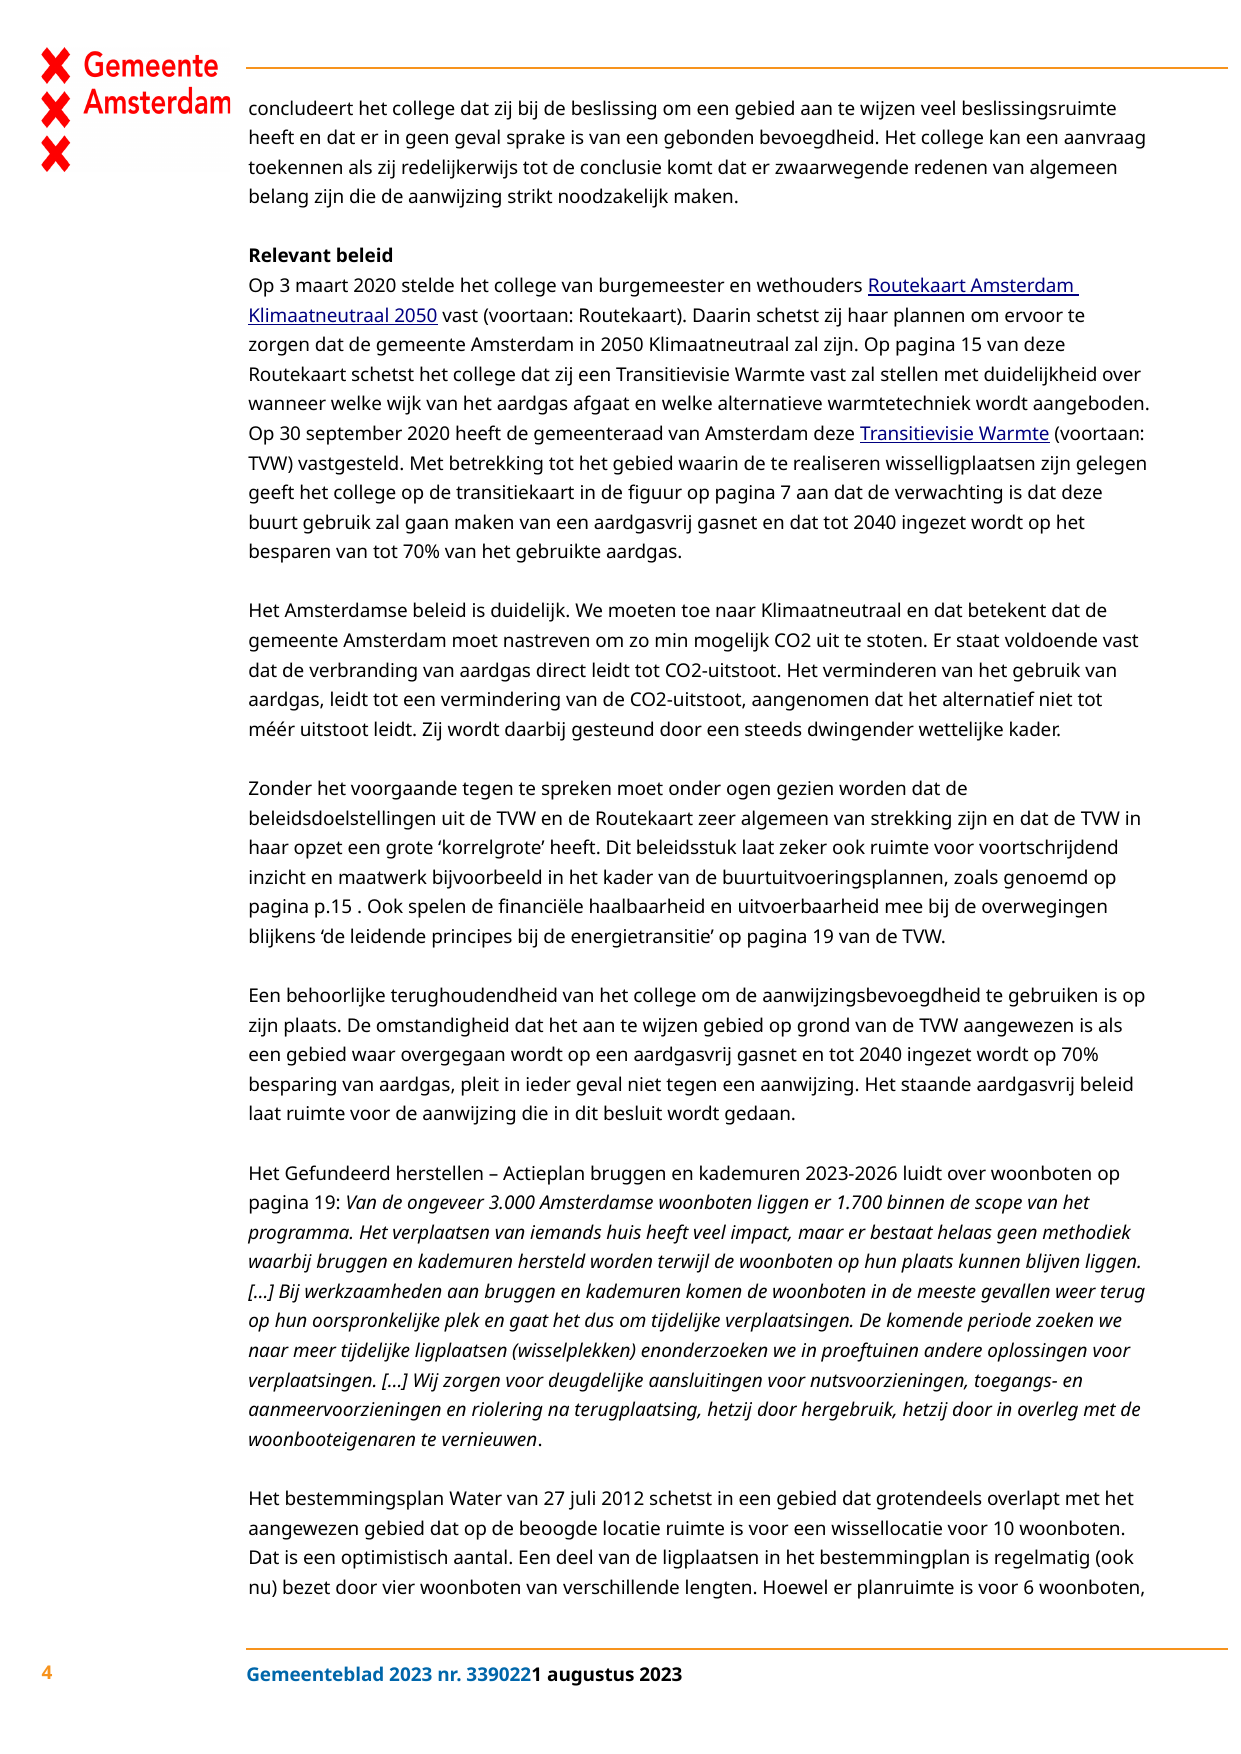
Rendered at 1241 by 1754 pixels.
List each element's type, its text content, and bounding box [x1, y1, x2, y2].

text Zonder het voorgaande tegen te spreken moet onder ogen gezien worden dat de beleidsdoelstellingen uit de TVW en de Routekaart zeer algemeen van strekking zijn en dat de TVW in haar opzet een grote ‘korrelgrote’ heeft. Dit beleidsstuk laat zeker ook ruimte voor voortschrijdend inzicht en maatwerk bijvoorbeeld in het kader van de buurtuitvoeringsplannen, zoals genoemd op pagina p.15 . Ook spelen de financiële haalbaarheid en uitvoerbaarheid mee bij de overwegingen blijkens ‘de leidende principes bij de energietransitie’ op pagina 19 van de TVW. [248, 775, 1152, 949]
text Op 3 maart 2020 stelde het college van burgemeester en wethouders Routekaart Amsterdam Klimaatneutraal 2050 vast (voortaan: Routekaart). Daarin schetst zij haar plannen om ervoor te zorgen dat de gemeente Amsterdam in 2050 Klimaatneutraal zal zijn. Op pagina 15 van deze Routekaart schetst het college dat zij een Transitievisie Warmte vast zal stellen met duidelijkheid over wanneer welke wijk van het aardgas afgaat en welke alternatieve warmtetechniek wordt aangeboden. Op 30 september 2020 heeft de gemeenteraad van Amsterdam deze Transitievisie Warmte (voortaan: TVW) vastgesteld. Met betrekking tot het gebied waarin de te realiseren wisselligplaatsen zijn gelegen geeft het college op de transitiekaart in de figuur op pagina 7 aan dat de verwachting is dat deze buurt gebruik zal gaan maken van een aardgasvrij gasnet en dat tot 2040 ingezet wordt op het besparen van tot 70% van het gebruikte aardgas. [248, 272, 1152, 564]
text concludeert het college dat zij bij de beslissing om een gebied aan te wijzen veel beslissingsruimte heeft en dat er in geen geval sprake is van een gebonden bevoegdheid. Het college kan een aanvraag toekennen als zij redelijkerwijs tot de conclusie komt dat er zwaarwegende redenen van algemeen belang zijn die de aanwijzing strikt noodzakelijk maken. [248, 95, 1152, 209]
picture [41, 47, 231, 172]
text Het Amsterdamse beleid is duidelijk. We moeten toe naar Klimaatneutraal en dat betekent dat de gemeente Amsterdam moet nastreven om zo min mogelijk CO2 uit te stoten. Er staat voldoende vast dat de verbranding van aardgas direct leidt tot CO2-uitstoot. Het verminderen van het gebruik van aardgas, leidt tot een vermindering van de CO2-uitstoot, aangenomen dat het alternatief niet tot méér uitstoot leidt. Zij wordt daarbij gesteund door een steeds dwingender wettelijke kader. [248, 598, 1152, 742]
text Het bestemmingsplan Water van 27 juli 2012 schetst in een gebied dat grotendeels overlapt met het aangewezen gebied dat op de beoogde locatie ruimte is voor een wissellocatie voor 10 woonboten. Dat is een optimistisch aantal. Een deel van de ligplaatsen in het bestemmingplan is regelmatig (ook nu) bezet door vier woonboten van verschillende lengten. Hoewel er planruimte is voor 6 woonboten, [248, 1485, 1152, 1600]
text Een behoorlijke terughoudendheid van het college om de aanwijzingsbevoegdheid te gebruiken is op zijn plaats. De omstandigheid dat het aan te wijzen gebied op grond van de TVW aangewezen is als een gebied waar overgegaan wordt op een aardgasvrij gasnet en tot 2040 ingezet wordt op 70% besparing van aardgas, pleit in ieder geval niet tegen een aanwijzing. Het staande aardgasvrij beleid laat ruimte voor de aanwijzing die in dit besluit wordt gedaan. [248, 982, 1152, 1126]
text Het Gefundeerd herstellen – Actieplan bruggen en kademuren 2023-2026 luidt over woonboten op pagina 19: Van de ongeveer 3.000 Amsterdamse woonboten liggen er 1.700 binnen de scope van het programma. Het verplaatsen van iemands huis heeft veel impact, maar er bestaat helaas geen methodiek waarbij bruggen en kademuren hersteld worden terwijl de woonboten op hun plaats kunnen blijven liggen. […] Bij werkzaamheden aan bruggen en kademuren komen de woonboten in de meeste gevallen weer terug op hun oorspronkelijke plek en gaat het dus om tijdelijke verplaatsingen. De komende periode zoeken we naar meer tijdelijke ligplaatsen (wisselplekken) enonderzoeken we in proeftuinen andere oplossingen voor verplaatsingen. […] Wij zorgen voor deugdelijke aansluitingen voor nutsvoorzieningen, toegangs- en aanmeervoorzieningen en riolering na terugplaatsing, hetzij door hergebruik, hetzij door in overleg met de woonbooteigenaren te vernieuwen. [248, 1160, 1152, 1452]
text Relevant beleid [248, 243, 1152, 268]
